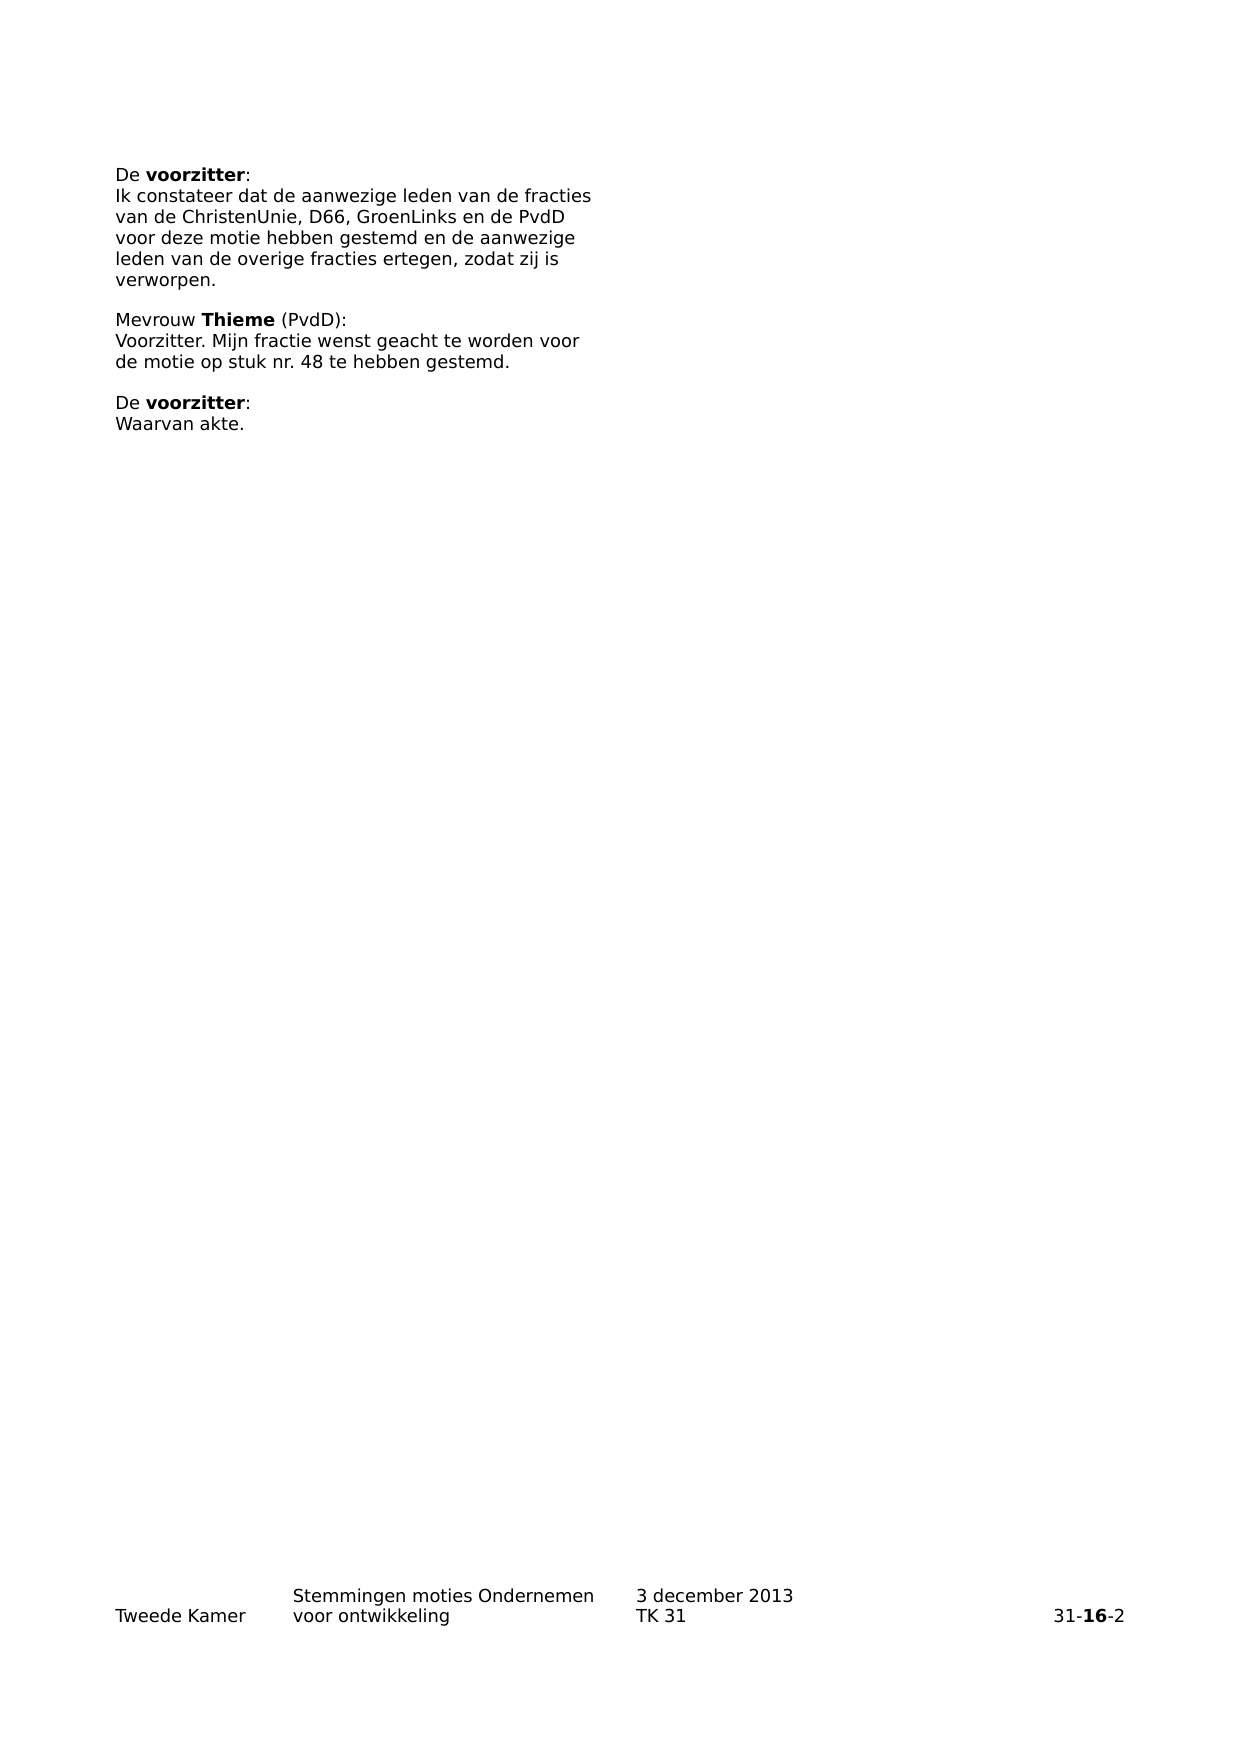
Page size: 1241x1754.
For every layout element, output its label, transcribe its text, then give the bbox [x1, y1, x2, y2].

text Waarvan akte. [115, 413, 605, 434]
text De voorzitter: [115, 393, 605, 413]
text Ik constateer dat de aanwezige leden van de fracties van de ChristenUnie, D66, GroenLinks en de PvdD voor deze motie hebben gestemd en de aanwezige leden van de overige fracties ertegen, zodat zij is verworpen. [115, 186, 605, 290]
text Voorzitter. Mijn fractie wenst geacht te worden voor de motie op stuk nr. 48 te hebben gestemd. [115, 331, 605, 373]
text Mevrouw Thieme (PvdD): [115, 310, 605, 331]
text De voorzitter: [115, 165, 605, 186]
